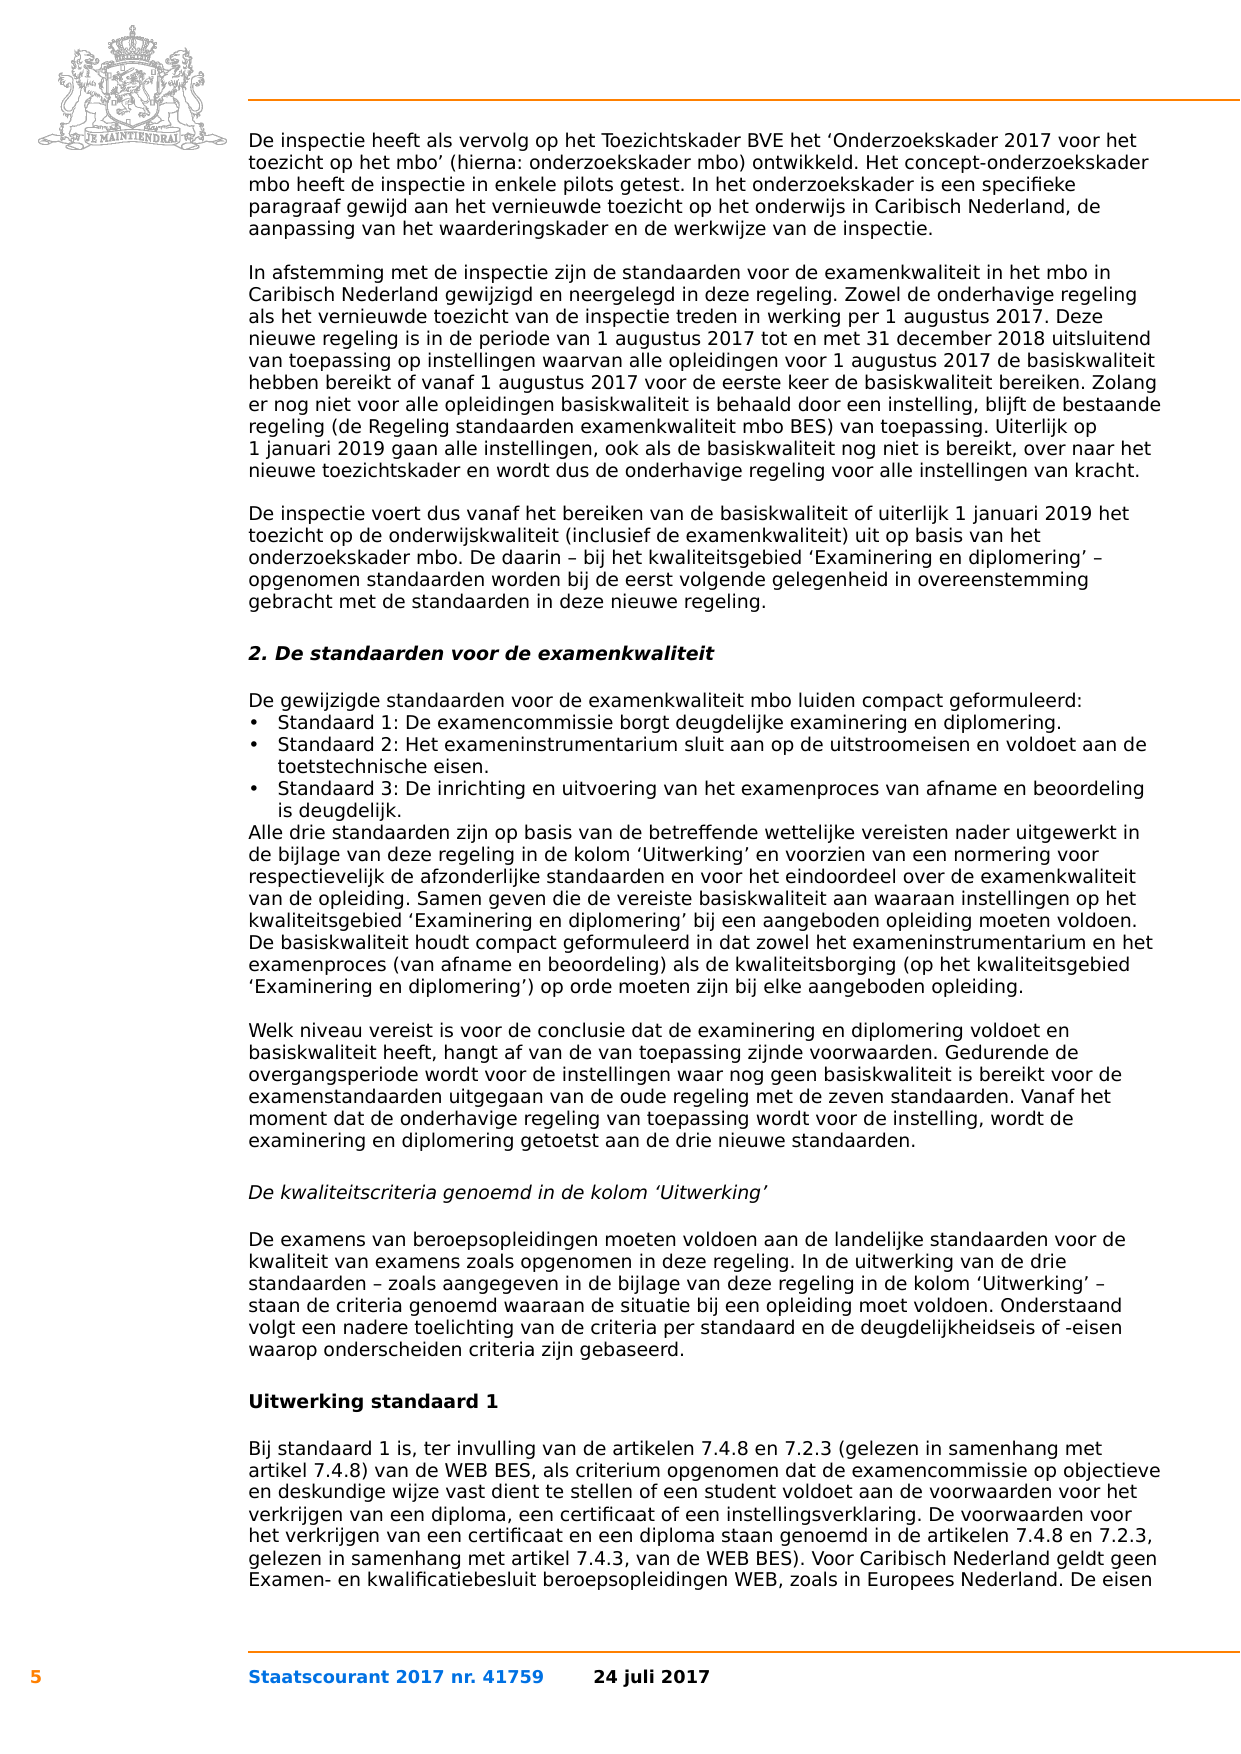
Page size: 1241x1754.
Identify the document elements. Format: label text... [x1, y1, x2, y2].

text Bij standaard 1 is, ter invulling van de artikelen 7.4.8 en 7.2.3 (gelezen in samenhang met artikel 7.4.8) van de WEB BES, als criterium opgenomen dat de examencommissie op objectieve en deskundige wijze vast dient te stellen of een student voldoet aan de voorwaarden voor het verkrijgen van een diploma, een certificaat of een instellingsverklaring. De voorwaarden voor het verkrijgen van een certificaat en een diploma staan genoemd in de artikelen 7.4.8 en 7.2.3, gelezen in samenhang met artikel 7.4.3, van de WEB BES). Voor Caribisch Nederland geldt geen Examen- en kwalificatiebesluit beroepsopleidingen WEB, zoals in Europees Nederland. De eisen [248, 1437, 1163, 1591]
text De examens van beroepsopleidingen moeten voldoen aan de landelijke standaarden voor de kwaliteit van examens zoals opgenomen in deze regeling. In de uitwerking van de drie standaarden – zoals aangegeven in de bijlage van deze regeling in de kolom ‘Uitwerking’ – staan de criteria genoemd waaraan de situatie bij een opleiding moet voldoen. Onderstaand volgt een nadere toelichting van de criteria per standaard en de deugdelijkheidseis of -eisen waarop onderscheiden criteria zijn gebaseerd. [248, 1229, 1163, 1361]
text • Standaard 1: De examencommissie borgt deugdelijke examinering en diplomering. [248, 712, 1163, 734]
text De basiskwaliteit houdt compact geformuleerd in dat zowel het exameninstrumentarium en het examenproces (van afname en beoordeling) als de kwaliteitsborging (op het kwaliteitsgebied ‘Examinering en diplomering’) op orde moeten zijn bij elke aangeboden opleiding. [248, 932, 1163, 998]
subtitle Uitwerking standaard 1 [248, 1391, 1163, 1412]
picture [38, 25, 227, 150]
text De inspectie voert dus vanaf het bereiken van de basiskwaliteit of uiterlijk 1 januari 2019 het toezicht op de onderwijskwaliteit (inclusief de examenkwaliteit) uit op basis van het onderzoekskader mbo. De daarin – bij het kwaliteitsgebied ‘Examinering en diplomering’ – opgenomen standaarden worden bij de eerst volgende gelegenheid in overeenstemming gebracht met de standaarden in deze nieuwe regeling. [248, 503, 1163, 613]
text • Standaard 2: Het exameninstrumentarium sluit aan op de uitstroomeisen en voldoet aan de toetstechnische eisen. [248, 734, 1163, 778]
text De inspectie heeft als vervolg op het Toezichtskader BVE het ‘Onderzoekskader 2017 voor het toezicht op het mbo’ (hierna: onderzoekskader mbo) ontwikkeld. Het concept-onderzoekskader mbo heeft de inspectie in enkele pilots getest. In het onderzoekskader is een specifieke paragraaf gewijd aan het vernieuwde toezicht op het onderwijs in Caribisch Nederland, de aanpassing van het waarderingskader en de werkwijze van de inspectie. [248, 130, 1163, 240]
text Welk niveau vereist is voor de conclusie dat de examinering en diplomering voldoet en basiskwaliteit heeft, hangt af van de van toepassing zijnde voorwaarden. Gedurende de overgangsperiode wordt voor de instellingen waar nog geen basiskwaliteit is bereikt voor de examenstandaarden uitgegaan van de oude regeling met de zeven standaarden. Vanaf het moment dat de onderhavige regeling van toepassing wordt voor de instelling, wordt de examinering en diplomering getoetst aan de drie nieuwe standaarden. [248, 1020, 1163, 1152]
text De gewijzigde standaarden voor de examenkwaliteit mbo luiden compact geformuleerd: [248, 690, 1163, 712]
subtitle De kwaliteitscriteria genoemd in de kolom ‘Uitwerking’ [248, 1182, 1163, 1204]
text • Standaard 3: De inrichting en uitvoering van het examenproces van afname en beoordeling is deugdelijk. [248, 778, 1163, 822]
text In afstemming met de inspectie zijn de standaarden voor de examenkwaliteit in het mbo in Caribisch Nederland gewijzigd en neergelegd in deze regeling. Zowel de onderhavige regeling als het vernieuwde toezicht van de inspectie treden in werking per 1 augustus 2017. Deze nieuwe regeling is in de periode van 1 augustus 2017 tot en met 31 december 2018 uitsluitend van toepassing op instellingen waarvan alle opleidingen voor 1 augustus 2017 de basiskwaliteit hebben bereikt of vanaf 1 augustus 2017 voor de eerste keer de basiskwaliteit bereiken. Zolang er nog niet voor alle opleidingen basiskwaliteit is behaald door een instelling, blijft de bestaande regeling (de Regeling standaarden examenkwaliteit mbo BES) van toepassing. Uiterlijk op 1 januari 2019 gaan alle instellingen, ook als de basiskwaliteit nog niet is bereikt, over naar het nieuwe toezichtskader en wordt dus de onderhavige regeling voor alle instellingen van kracht. [248, 262, 1163, 481]
text Alle drie standaarden zijn op basis van de betreffende wettelijke vereisten nader uitgewerkt in de bijlage van deze regeling in de kolom ‘Uitwerking’ en voorzien van een normering voor respectievelijk de afzonderlijke standaarden en voor het eindoordeel over de examenkwaliteit van de opleiding. Samen geven die de vereiste basiskwaliteit aan waaraan instellingen op het kwaliteitsgebied ‘Examinering en diplomering’ bij een aangeboden opleiding moeten voldoen. [248, 822, 1163, 932]
subtitle 2. De standaarden voor de examenkwaliteit [248, 643, 1163, 665]
